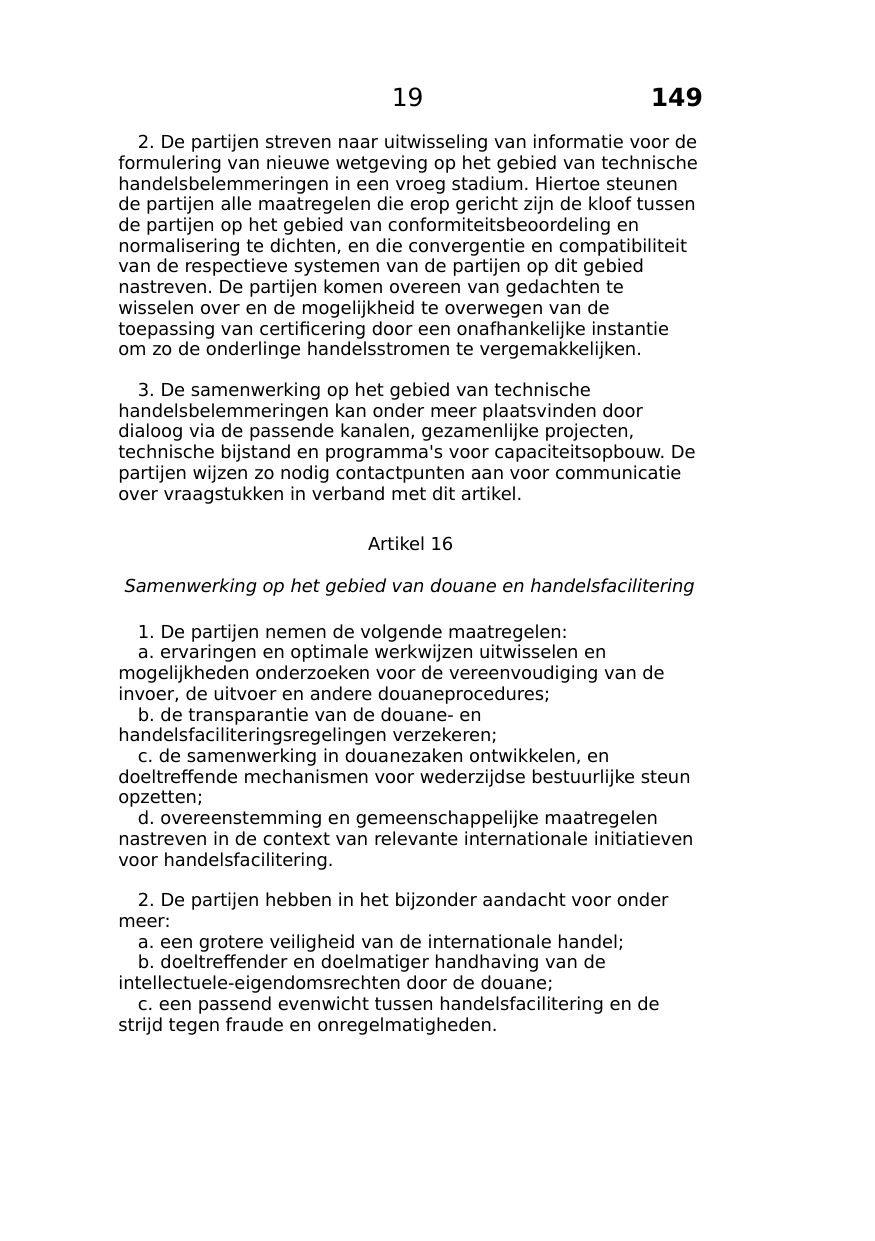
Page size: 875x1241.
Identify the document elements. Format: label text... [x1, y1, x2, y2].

text c. een passend evenwicht tussen handelsfacilitering en de strijd tegen fraude en onregelmatigheden. [118, 994, 703, 1035]
text b. doeltreffender en doelmatiger handhaving van de intellectuele-eigendomsrechten door de douane; [118, 952, 703, 994]
text a. een grotere veiligheid van de internationale handel; [118, 932, 703, 952]
text b. de transparantie van de douane- en handelsfaciliteringsregelingen verzekeren; [118, 704, 703, 746]
text 2. De partijen hebben in het bijzonder aandacht voor onder meer: [118, 890, 703, 932]
text c. de samenwerking in douanezaken ontwikkelen, en doeltreffende mechanismen voor wederzijdse bestuurlijke steun opzetten; [118, 746, 703, 808]
text d. overeenstemming en gemeenschappelijke maatregelen nastreven in de context van relevante internationale initiatieven voor handelsfacilitering. [118, 808, 703, 870]
text 3. De samenwerking op het gebied van technische handelsbelemmeringen kan onder meer plaatsvinden door dialoog via de passende kanalen, gezamenlijke projecten, technische bijstand en programma's voor capaciteitsopbouw. De partijen wijzen zo nodig contactpunten aan voor communicatie over vraagstukken in verband met dit artikel. [118, 380, 703, 504]
text 2. De partijen streven naar uitwisseling van informatie voor de formulering van nieuwe wetgeving op het gebied van technische handelsbelemmeringen in een vroeg stadium. Hiertoe steunen de partijen alle maatregelen die erop gericht zijn de kloof tussen de partijen op het gebied van conformiteitsbeoordeling en normalisering te dichten, en die convergentie en compatibiliteit van de respectieve systemen van de partijen op dit gebied nastreven. De partijen komen overeen van gedachten te wisselen over en de mogelijkheid te overwegen van de toepassing van certificering door een onafhankelijke instantie om zo de onderlinge handelsstromen te vergemakkelijken. [118, 132, 703, 360]
text 1. De partijen nemen de volgende maatregelen: [118, 621, 703, 642]
subtitle Artikel 16 Samenwerking op het gebied van douane en handelsfacilitering [118, 534, 703, 596]
text a. ervaringen en optimale werkwijzen uitwisselen en mogelijkheden onderzoeken voor de vereenvoudiging van de invoer, de uitvoer en andere douaneprocedures; [118, 642, 703, 704]
